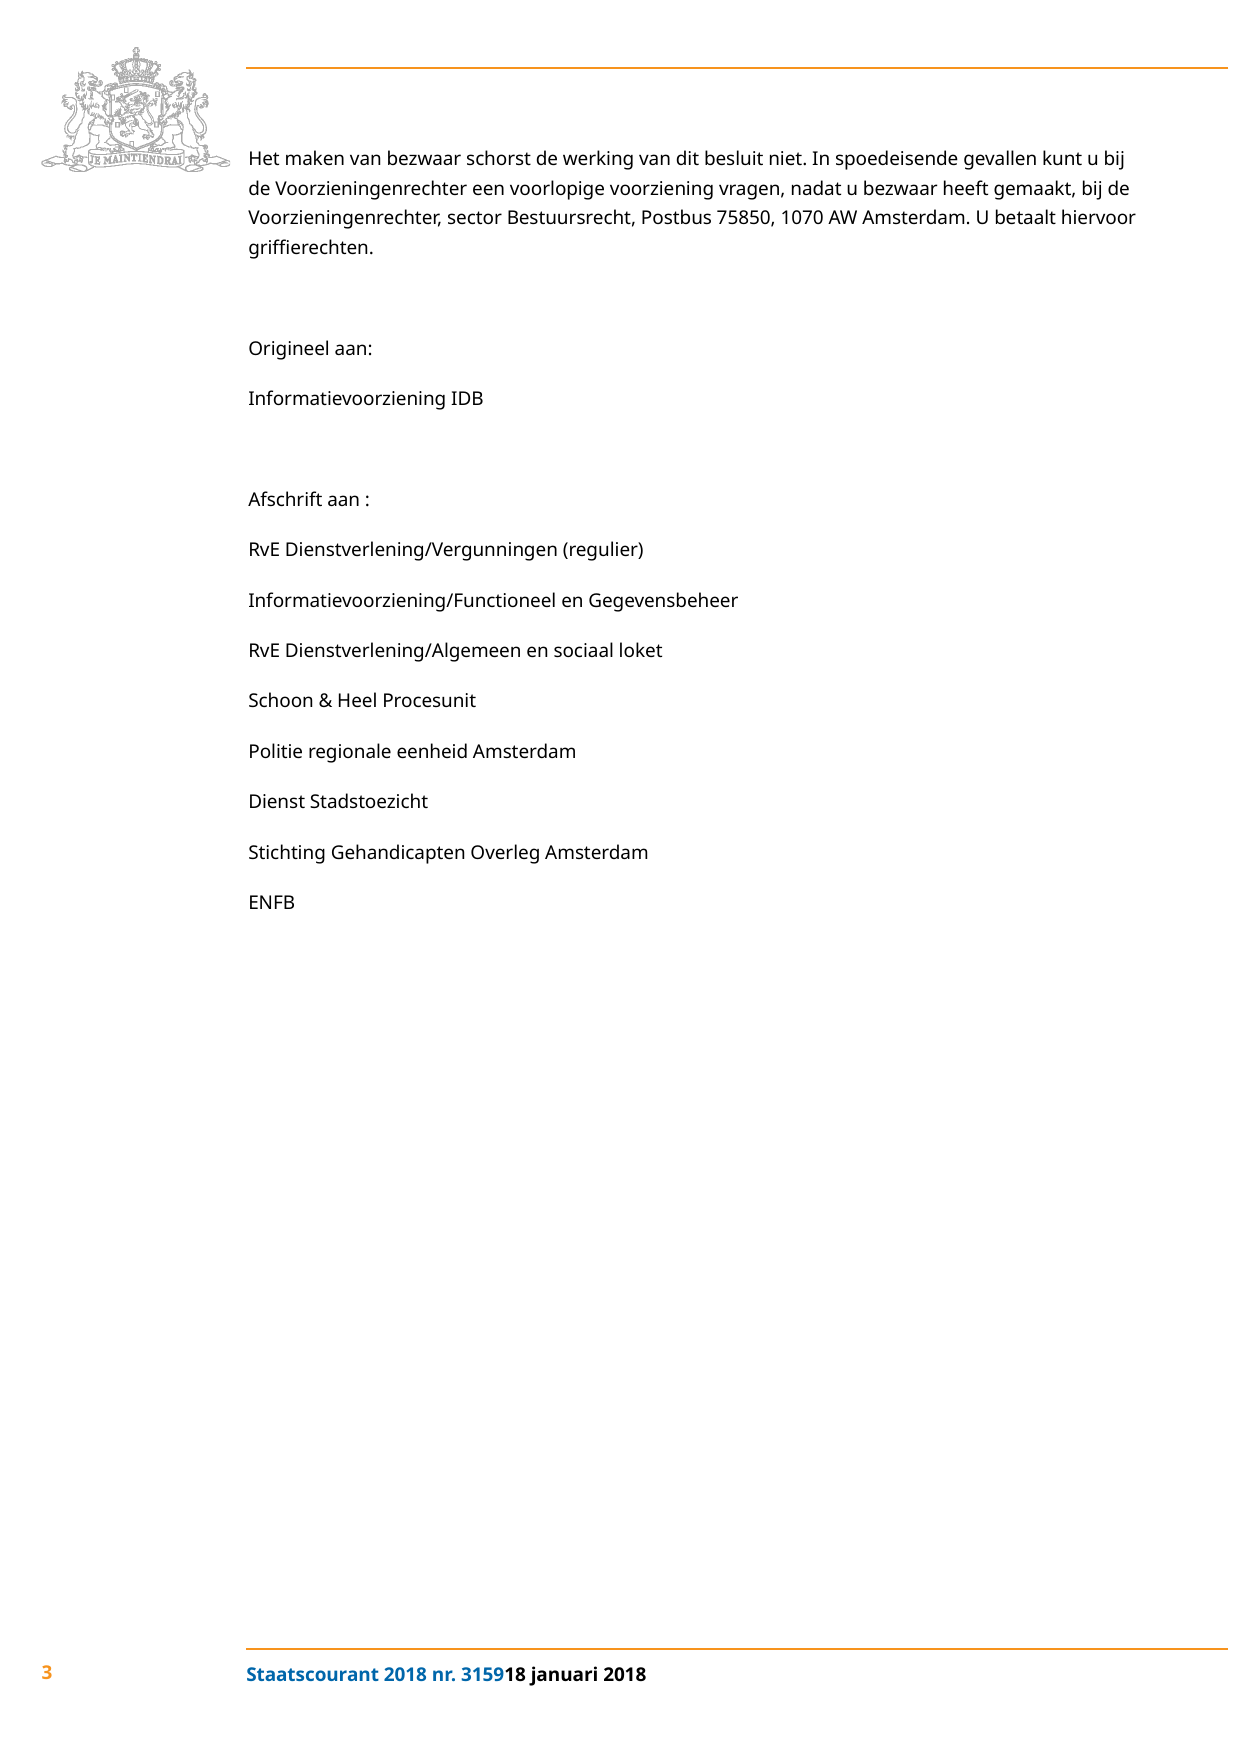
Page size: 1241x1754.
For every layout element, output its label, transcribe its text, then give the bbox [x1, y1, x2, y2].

picture [41, 47, 231, 172]
text ENFB [248, 889, 1152, 915]
text Schoon & Heel Procesunit [248, 688, 1152, 713]
text RvE Dienstverlening/Vergunningen (regulier) [248, 536, 1152, 562]
text Stichting Gehandicapten Overleg Amsterdam [248, 839, 1152, 865]
text Politie regionale eenheid Amsterdam [248, 738, 1152, 764]
text RvE Dienstverlening/Algemeen en sociaal loket [248, 637, 1152, 663]
text Dienst Stadstoezicht [248, 788, 1152, 814]
text Afschrift aan : [248, 486, 1152, 512]
text Informatievoorziening IDB [248, 385, 1152, 411]
text Het maken van bezwaar schorst de werking van dit besluit niet. In spoedeisende gevallen kunt u bij de Voorzieningenrechter een voorlopige voorziening vragen, nadat u bezwaar heeft gemaakt, bij de Voorzieningenrechter, sector Bestuursrecht, Postbus 75850, 1070 AW Amsterdam. U betaalt hiervoor griffierechten. [248, 145, 1152, 260]
text Origineel aan: [248, 335, 1152, 361]
text Informatievoorziening/Functioneel en Gegevensbeheer [248, 587, 1152, 613]
